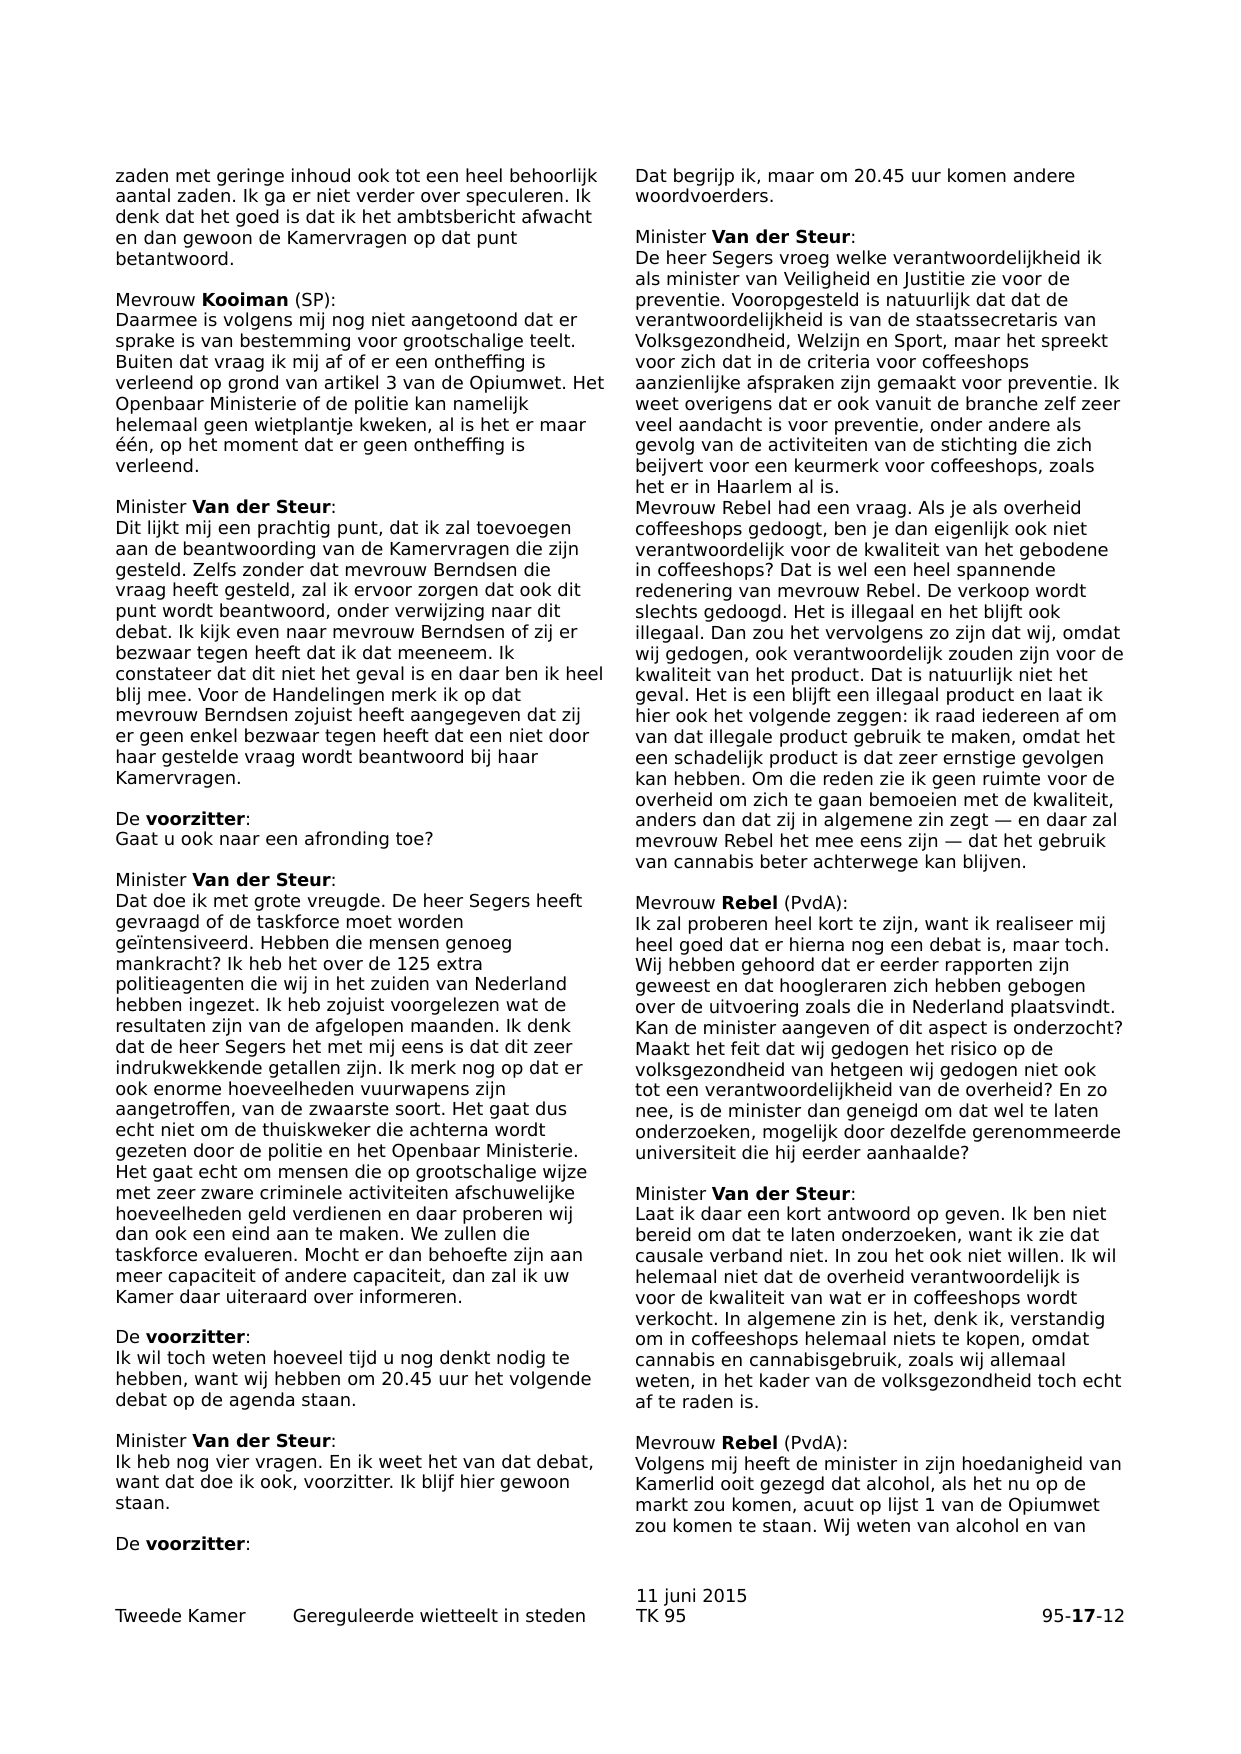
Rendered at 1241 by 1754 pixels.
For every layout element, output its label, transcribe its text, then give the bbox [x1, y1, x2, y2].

text Laat ik daar een kort antwoord op geven. Ik ben niet bereid om dat te laten onderzoeken, want ik zie dat causale verband niet. In zou het ook niet willen. Ik wil helemaal niet dat de overheid verantwoordelijk is voor de kwaliteit van wat er in coffeeshops wordt verkocht. In algemene zin is het, denk ik, verstandig om in coffeeshops helemaal niets te kopen, omdat cannabis en cannabisgebruik, zoals wij allemaal weten, in het kader van de volksgezondheid toch echt af te raden is. [635, 1204, 1125, 1412]
text Ik wil toch weten hoeveel tijd u nog denkt nodig te hebben, want wij hebben om 20.45 uur het volgende debat op de agenda staan. [115, 1348, 605, 1411]
text Mevrouw Rebel (PvdA): [635, 1432, 1125, 1453]
text Minister Van der Steur: [635, 227, 1125, 248]
text Minister Van der Steur: [115, 870, 605, 891]
text Dit lijkt mij een prachtig punt, dat ik zal toevoegen aan de beantwoording van de Kamervragen die zijn gesteld. Zelfs zonder dat mevrouw Berndsen die vraag heeft gesteld, zal ik ervoor zorgen dat ook dit punt wordt beantwoord, onder verwijzing naar dit debat. Ik kijk even naar mevrouw Berndsen of zij er bezwaar tegen heeft dat ik dat meeneem. Ik constateer dat dit niet het geval is en daar ben ik heel blij mee. Voor de Handelingen merk ik op dat mevrouw Berndsen zojuist heeft aangegeven dat zij er geen enkel bezwaar tegen heeft dat een niet door haar gestelde vraag wordt beantwoord bij haar Kamervragen. [115, 518, 605, 788]
text Ik zal proberen heel kort te zijn, want ik realiseer mij heel goed dat er hierna nog een debat is, maar toch. Wij hebben gehoord dat er eerder rapporten zijn geweest en dat hoogleraren zich hebben gebogen over de uitvoering zoals die in Nederland plaatsvindt. Kan de minister aangeven of dit aspect is onderzocht? Maakt het feit dat wij gedogen het risico op de volksgezondheid van hetgeen wij gedogen niet ook tot een verantwoordelijkheid van de overheid? En zo nee, is de minister dan geneigd om dat wel te laten onderzoeken, mogelijk door dezelfde gerenommeerde universiteit die hij eerder aanhaalde? [635, 913, 1125, 1163]
text De voorzitter: [115, 1534, 605, 1554]
text Minister Van der Steur: [115, 1431, 605, 1451]
text Volgens mij heeft de minister in zijn hoedanigheid van Kamerlid ooit gezegd dat alcohol, als het nu op de markt zou komen, acuut op lijst 1 van de Opiumwet zou komen te staan. Wij weten van alcohol en van [635, 1453, 1125, 1537]
text Dat doe ik met grote vreugde. De heer Segers heeft gevraagd of de taskforce moet worden geïntensiveerd. Hebben die mensen genoeg mankracht? Ik heb het over de 125 extra politieagenten die wij in het zuiden van Nederland hebben ingezet. Ik heb zojuist voorgelezen wat de resultaten zijn van de afgelopen maanden. Ik denk dat de heer Segers het met mij eens is dat dit zeer indrukwekkende getallen zijn. Ik merk nog op dat er ook enorme hoeveelheden vuurwapens zijn aangetroffen, van de zwaarste soort. Het gaat dus echt niet om de thuiskweker die achterna wordt gezeten door de politie en het Openbaar Ministerie. Het gaat echt om mensen die op grootschalige wijze met zeer zware criminele activiteiten afschuwelijke hoeveelheden geld verdienen en daar proberen wij dan ook een eind aan te maken. We zullen die taskforce evalueren. Mocht er dan behoefte zijn aan meer capaciteit of andere capaciteit, dan zal ik uw Kamer daar uiteraard over informeren. [115, 891, 605, 1307]
text Mevrouw Rebel had een vraag. Als je als overheid coffeeshops gedoogt, ben je dan eigenlijk ook niet verantwoordelijk voor de kwaliteit van het gebodene in coffeeshops? Dat is wel een heel spannende redenering van mevrouw Rebel. De verkoop wordt slechts gedoogd. Het is illegaal en het blijft ook illegaal. Dan zou het vervolgens zo zijn dat wij, omdat wij gedogen, ook verantwoordelijk zouden zijn voor de kwaliteit van het product. Dat is natuurlijk niet het geval. Het is een blijft een illegaal product en laat ik hier ook het volgende zeggen: ik raad iedereen af om van dat illegale product gebruik te maken, omdat het een schadelijk product is dat zeer ernstige gevolgen kan hebben. Om die reden zie ik geen ruimte voor de overheid om zich te gaan bemoeien met de kwaliteit, anders dan dat zij in algemene zin zegt — en daar zal mevrouw Rebel het mee eens zijn — dat het gebruik van cannabis beter achterwege kan blijven. [635, 498, 1125, 873]
text Minister Van der Steur: [115, 497, 605, 518]
text Dat begrijp ik, maar om 20.45 uur komen andere woordvoerders. [635, 165, 1125, 207]
text Daarmee is volgens mij nog niet aangetoond dat er sprake is van bestemming voor grootschalige teelt. Buiten dat vraag ik mij af of er een ontheffing is verleend op grond van artikel 3 van de Opiumwet. Het Openbaar Ministerie of de politie kan namelijk helemaal geen wietplantje kweken, al is het er maar één, op het moment dat er geen ontheffing is verleend. [115, 310, 605, 477]
text Gaat u ook naar een afronding toe? [115, 829, 605, 850]
text De voorzitter: [115, 1327, 605, 1348]
text Ik heb nog vier vragen. En ik weet het van dat debat, want dat doe ik ook, voorzitter. Ik blijf hier gewoon staan. [115, 1451, 605, 1514]
text De voorzitter: [115, 808, 605, 829]
text Minister Van der Steur: [635, 1183, 1125, 1204]
text zaden met geringe inhoud ook tot een heel behoorlijk aantal zaden. Ik ga er niet verder over speculeren. Ik denk dat het goed is dat ik het ambtsbericht afwacht en dan gewoon de Kamervragen op dat punt betantwoord. [115, 165, 605, 269]
text Mevrouw Kooiman (SP): [115, 289, 605, 310]
text Mevrouw Rebel (PvdA): [635, 893, 1125, 913]
text De heer Segers vroeg welke verantwoordelijkheid ik als minister van Veiligheid en Justitie zie voor de preventie. Vooropgesteld is natuurlijk dat dat de verantwoordelijkheid is van de staatssecretaris van Volksgezondheid, Welzijn en Sport, maar het spreekt voor zich dat in de criteria voor coffeeshops aanzienlijke afspraken zijn gemaakt voor preventie. Ik weet overigens dat er ook vanuit de branche zelf zeer veel aandacht is voor preventie, onder andere als gevolg van de activiteiten van de stichting die zich beijvert voor een keurmerk voor coffeeshops, zoals het er in Haarlem al is. [635, 248, 1125, 498]
